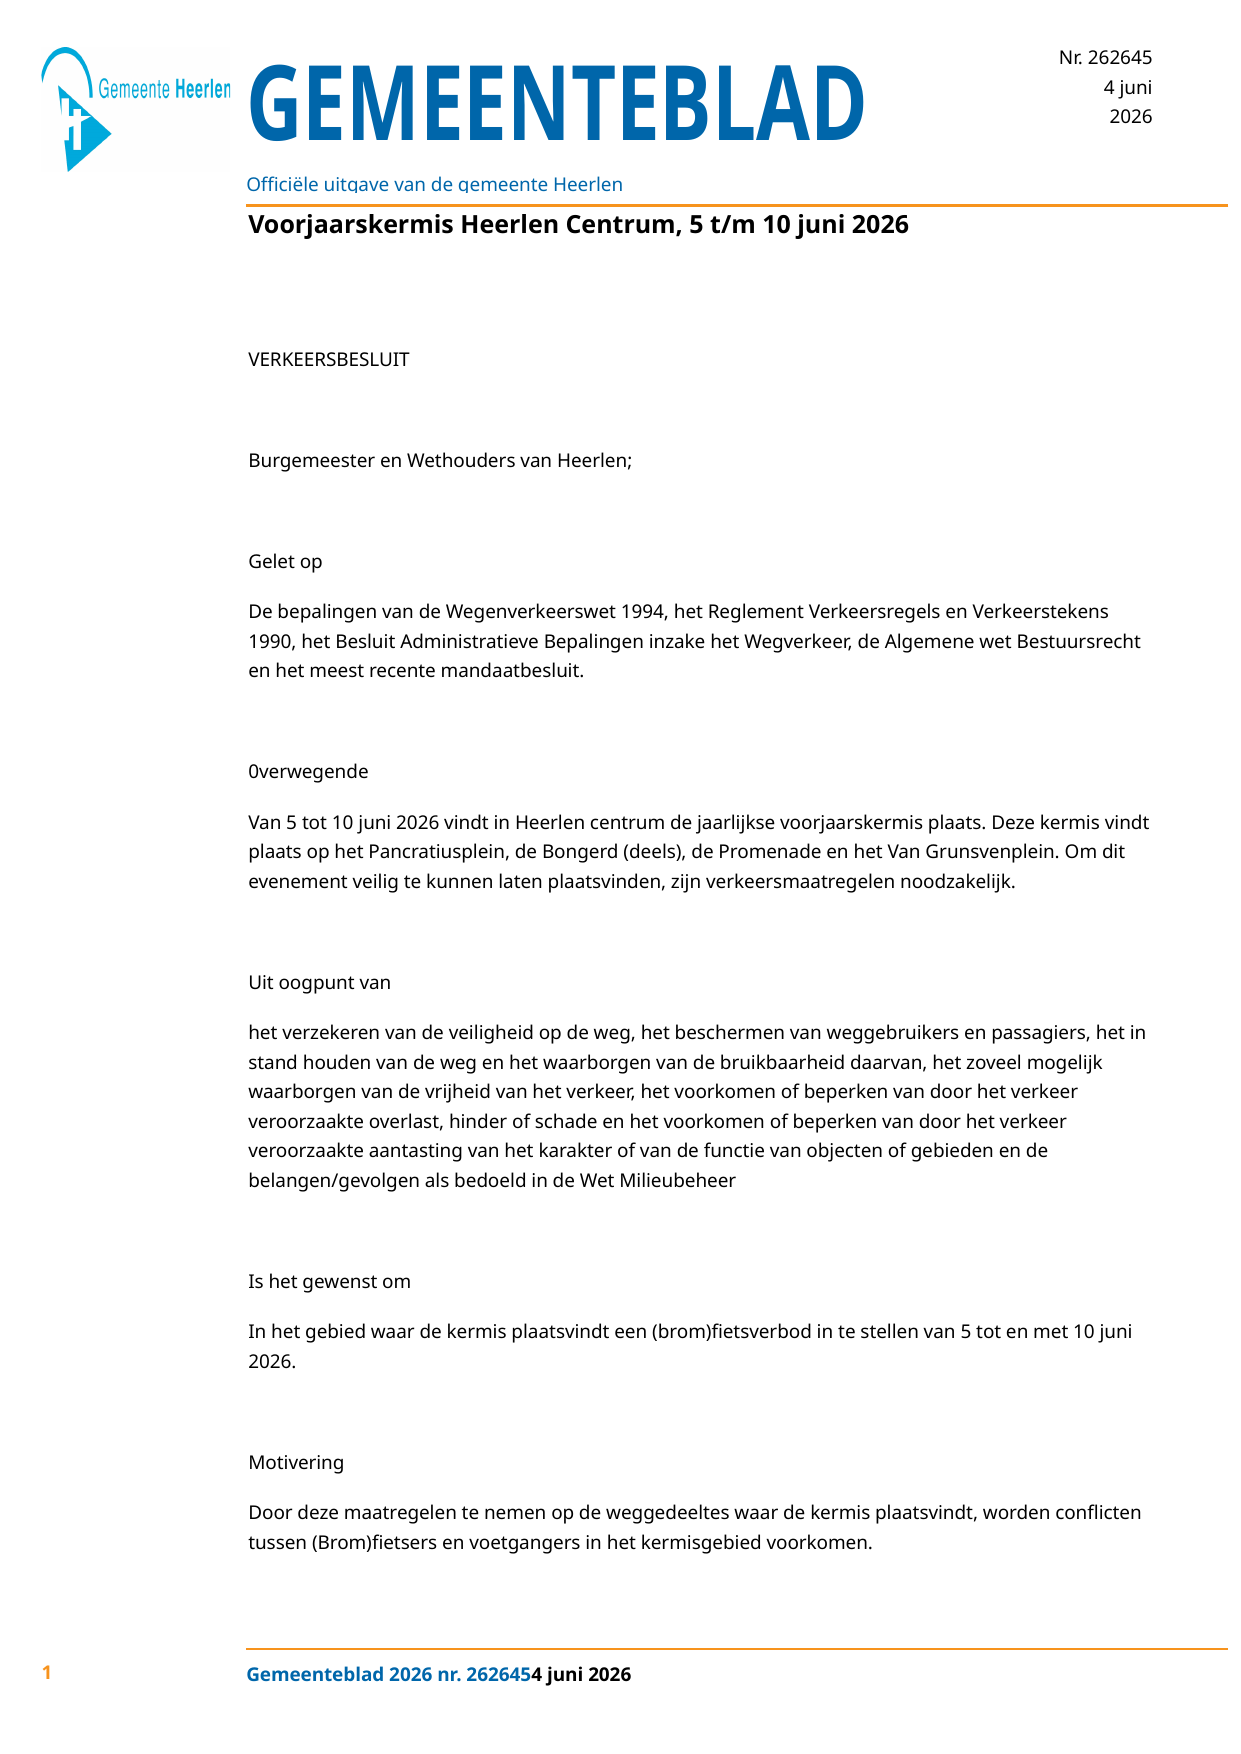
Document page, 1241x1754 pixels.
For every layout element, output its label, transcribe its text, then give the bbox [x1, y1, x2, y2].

text Is het gewenst om [248, 1268, 1152, 1294]
text Gelet op [248, 548, 1152, 574]
text Voorjaarskermis Heerlen Centrum, 5 t/m 10 juni 2026 [248, 207, 1152, 241]
text In het gebied waar de kermis plaatsvindt een (brom)fietsverbod in te stellen van 5 tot en met 10 juni 2026. [248, 1318, 1152, 1374]
text 0verwegende [248, 758, 1152, 784]
text VERKEERSBESLUIT [248, 346, 1152, 372]
text Van 5 tot 10 juni 2026 vindt in Heerlen centrum de jaarlijkse voorjaarskermis plaats. Deze kermis vindt plaats op het Pancratiusplein, de Bongerd (deels), de Promenade en het Van Grunsvenplein. Om dit evenement veilig te kunnen laten plaatsvinden, zijn verkeersmaatregelen noodzakelijk. [248, 809, 1152, 894]
text De bepalingen van de Wegenverkeerswet 1994, het Reglement Verkeersregels en Verkeerstekens 1990, het Besluit Administratieve Bepalingen inzake het Wegverkeer, de Algemene wet Bestuursrecht en het meest recente mandaatbesluit. [248, 598, 1152, 683]
text Door deze maatregelen te nemen op de weggedeeltes waar de kermis plaatsvindt, worden conflicten tussen (Brom)fietsers en voetgangers in het kermisgebied voorkomen. [248, 1499, 1152, 1555]
text Motivering [248, 1449, 1152, 1475]
picture [41, 47, 59, 70]
text Burgemeester en Wethouders van Heerlen; [248, 447, 1152, 473]
text Uit oogpunt van [248, 969, 1152, 995]
picture [41, 47, 231, 172]
text het verzekeren van de veiligheid op de weg, het beschermen van weggebruikers en passagiers, het in stand houden van de weg en het waarborgen van de bruikbaarheid daarvan, het zoveel mogelijk waarborgen van de vrijheid van het verkeer, het voorkomen of beperken van door het verkeer veroorzaakte overlast, hinder of schade en het voorkomen of beperken van door het verkeer veroorzaakte aantasting van het karakter of van de functie van objecten of gebieden en de belangen/gevolgen als bedoeld in de Wet Milieubeheer [248, 1019, 1152, 1193]
